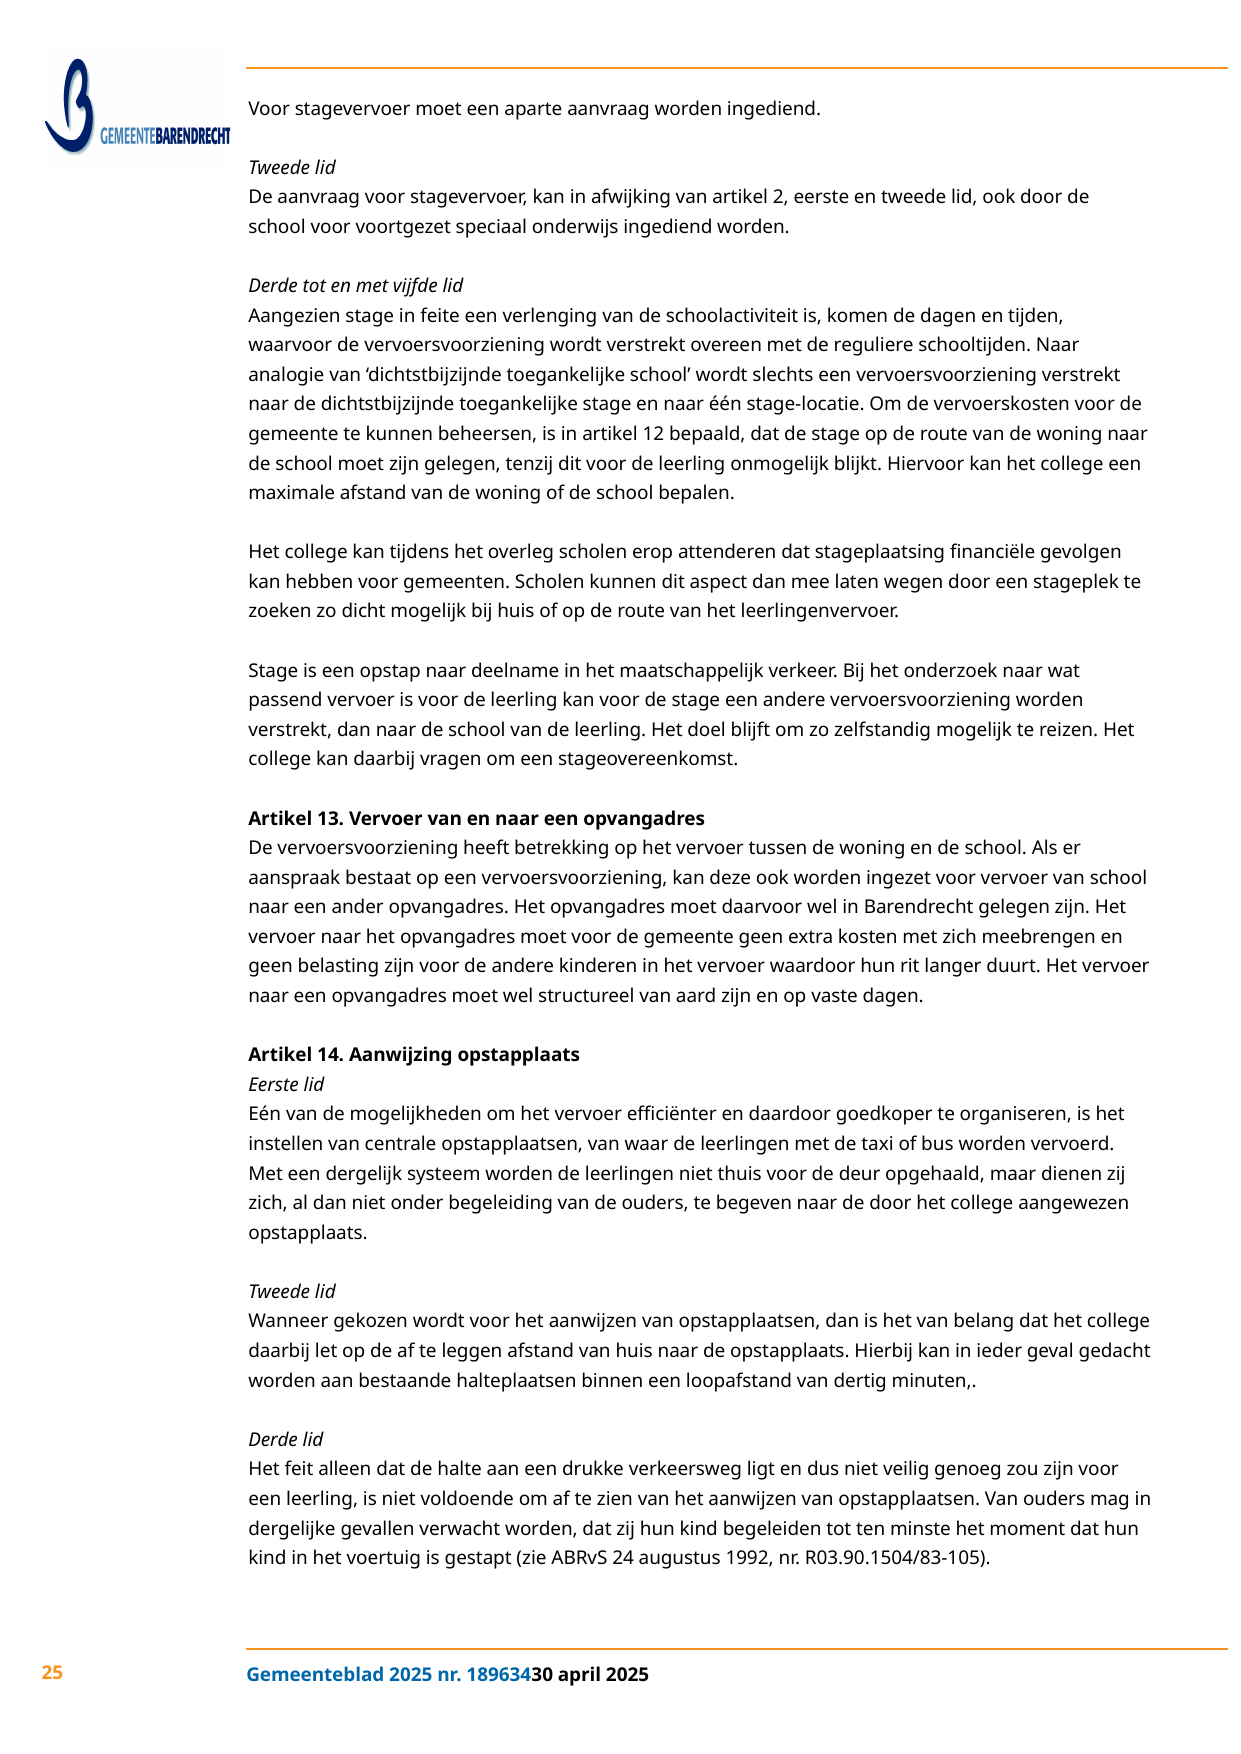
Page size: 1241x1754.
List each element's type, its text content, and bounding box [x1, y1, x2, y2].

text Derde lid [248, 1426, 1152, 1452]
text Wanneer gekozen wordt voor het aanwijzen van opstapplaatsen, dan is het van belang dat het college daarbij let op de af te leggen afstand van huis naar de opstapplaats. Hierbij kan in ieder geval gedacht worden aan bestaande halteplaatsen binnen een loopafstand van dertig minuten,. [248, 1308, 1152, 1393]
text De vervoersvoorziening heeft betrekking op het vervoer tussen de woning en de school. Als er aanspraak bestaat op een vervoersvoorziening, kan deze ook worden ingezet voor vervoer van school naar een ander opvangadres. Het opvangadres moet daarvoor wel in Barendrecht gelegen zijn. Het vervoer naar het opvangadres moet voor de gemeente geen extra kosten met zich meebrengen en geen belasting zijn voor de andere kinderen in het vervoer waardoor hun rit langer duurt. Het vervoer naar een opvangadres moet wel structureel van aard zijn en op vaste dagen. [248, 834, 1152, 1008]
text Het college kan tijdens het overleg scholen erop attenderen dat stageplaatsing financiële gevolgen kan hebben voor gemeenten. Scholen kunnen dit aspect dan mee laten wegen door een stageplek te zoeken zo dicht mogelijk bij huis of op de route van het leerlingenvervoer. [248, 538, 1152, 623]
text Tweede lid [248, 1278, 1152, 1304]
text Stage is een opstap naar deelname in het maatschappelijk verkeer. Bij het onderzoek naar wat passend vervoer is voor de leerling kan voor de stage een andere vervoersvoorziening worden verstrekt, dan naar de school van de leerling. Het doel blijft om zo zelfstandig mogelijk te reizen. Het college kan daarbij vragen om een stageovereenkomst. [248, 657, 1152, 771]
text Artikel 13. Vervoer van en naar een opvangadres [248, 805, 1152, 831]
text Eerste lid [248, 1071, 1152, 1097]
text Het feit alleen dat de halte aan een drukke verkeersweg ligt en dus niet veilig genoeg zou zijn voor een leerling, is niet voldoende om af te zien van het aanwijzen van opstapplaatsen. Van ouders mag in dergelijke gevallen verwacht worden, dat zij hun kind begeleiden tot ten minste het moment dat hun kind in het voertuig is gestapt (zie ABRvS 24 augustus 1992, nr. R03.90.1504/83-105). [248, 1456, 1152, 1570]
text Voor stagevervoer moet een aparte aanvraag worden ingediend. [248, 95, 1152, 121]
text Artikel 14. Aanwijzing opstapplaats [248, 1041, 1152, 1067]
text Derde tot en met vijfde lid [248, 272, 1152, 298]
text Tweede lid [248, 154, 1152, 180]
text Aangezien stage in feite een verlenging van de schoolactiviteit is, komen de dagen en tijden, waarvoor de vervoersvoorziening wordt verstrekt overeen met de reguliere schooltijden. Naar analogie van ‘dichtstbijzijnde toegankelijke school’ wordt slechts een vervoersvoorziening verstrekt naar de dichtstbijzijnde toegankelijke stage en naar één stage-locatie. Om de vervoerskosten voor de gemeente te kunnen beheersen, is in artikel 12 bepaald, dat de stage op de route van de woning naar de school moet zijn gelegen, tenzij dit voor de leerling onmogelijk blijkt. Hiervoor kan het college een maximale afstand van de woning of de school bepalen. [248, 302, 1152, 505]
picture [41, 47, 231, 172]
text De aanvraag voor stagevervoer, kan in afwijking van artikel 2, eerste en tweede lid, ook door de school voor voortgezet speciaal onderwijs ingediend worden. [248, 183, 1152, 239]
text Eén van de mogelijkheden om het vervoer efficiënter en daardoor goedkoper te organiseren, is het instellen van centrale opstapplaatsen, van waar de leerlingen met de taxi of bus worden vervoerd. Met een dergelijk systeem worden de leerlingen niet thuis voor de deur opgehaald, maar dienen zij zich, al dan niet onder begeleiding van de ouders, te begeven naar de door het college aangewezen opstapplaats. [248, 1101, 1152, 1245]
